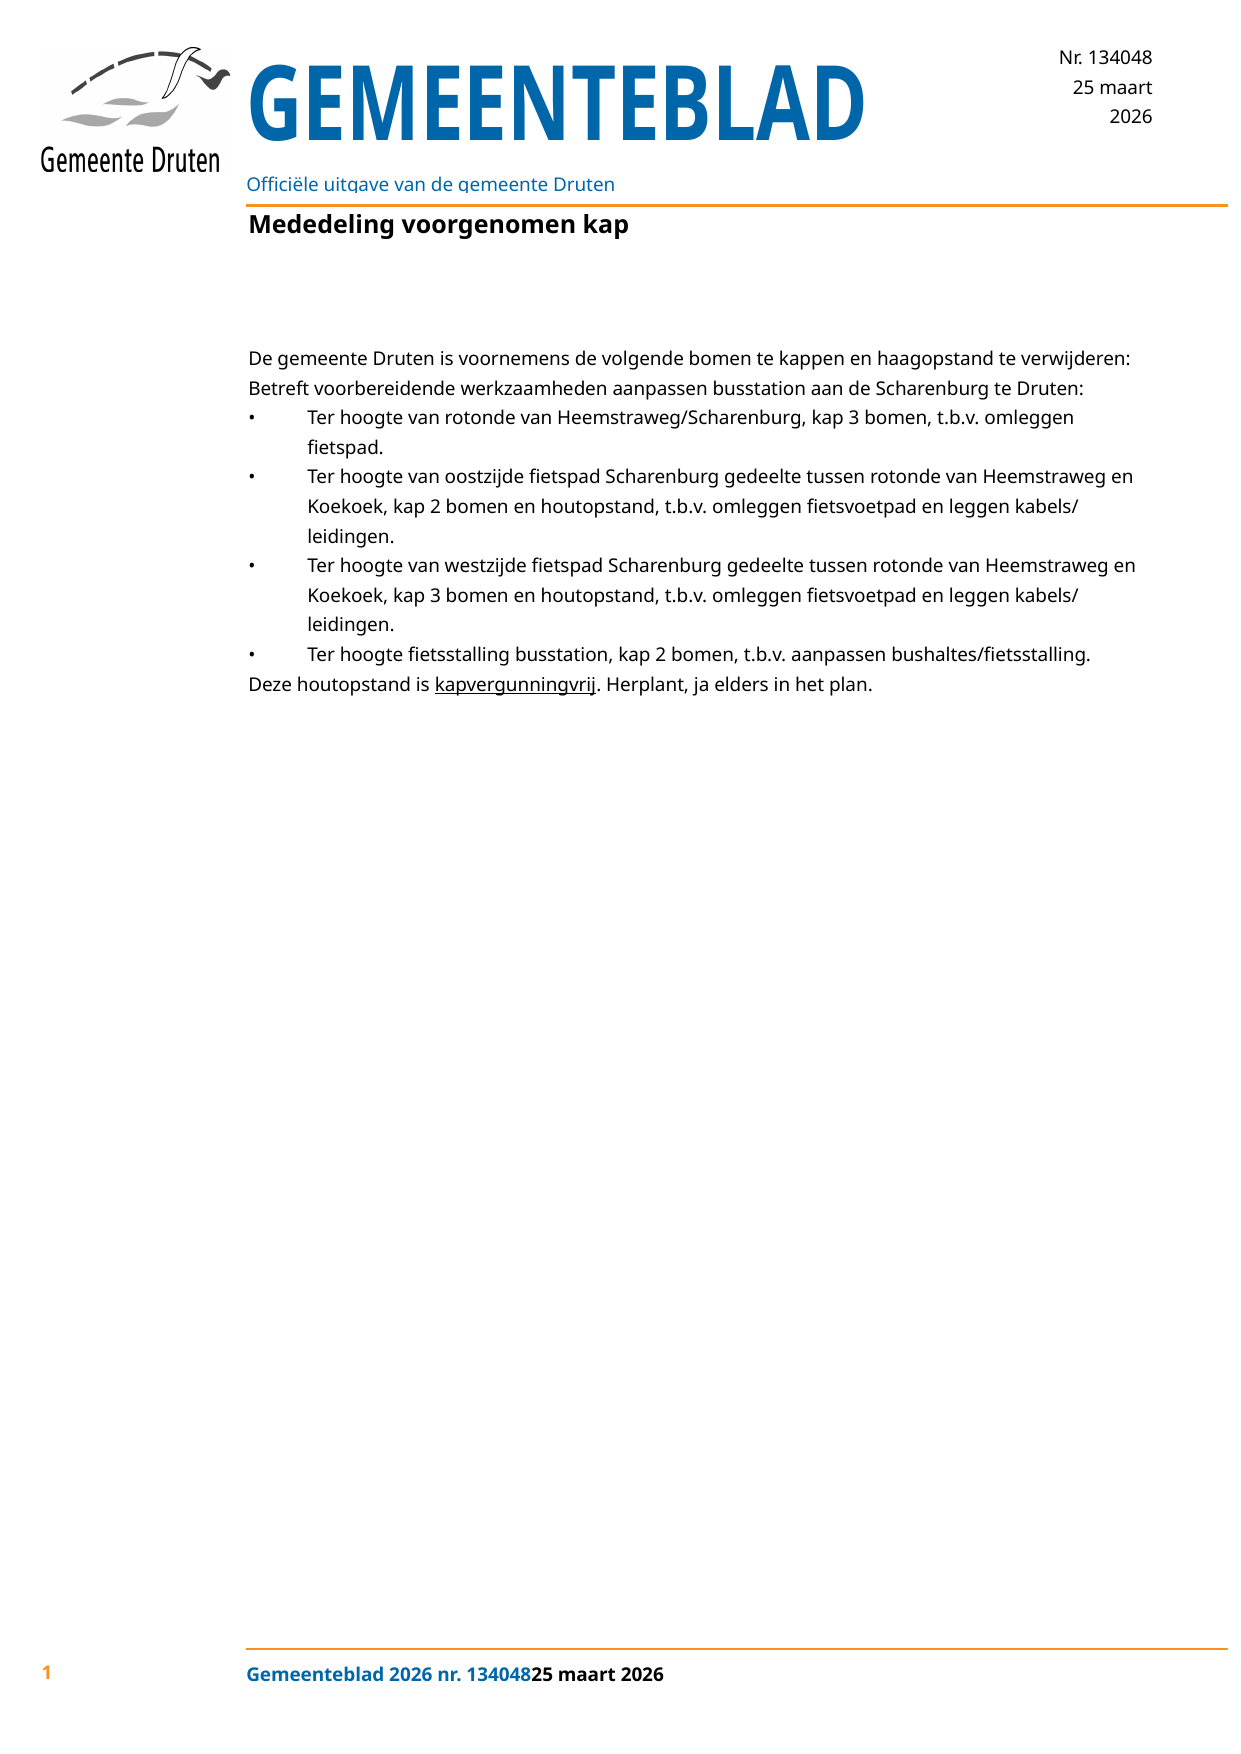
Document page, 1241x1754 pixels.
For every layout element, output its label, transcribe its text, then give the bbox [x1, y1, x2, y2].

text Deze houtopstand is kapvergunningvrij. Herplant, ja elders in het plan. [248, 671, 1152, 696]
list Ter hoogte van rotonde van Heemstraweg/Scharenburg, kap 3 bomen, t.b.v. omleggen fietspad. [248, 404, 1152, 460]
list Ter hoogte van oostzijde fietspad Scharenburg gedeelte tussen rotonde van Heemstraweg en Koekoek, kap 2 bomen en houtopstand, t.b.v. omleggen fietsvoetpad en leggen kabels/ leidingen. [248, 464, 1152, 548]
text De gemeente Druten is voornemens de volgende bomen te kappen en haagopstand te verwijderen: [248, 345, 1152, 371]
list Ter hoogte van westzijde fietspad Scharenburg gedeelte tussen rotonde van Heemstraweg en Koekoek, kap 3 bomen en houtopstand, t.b.v. omleggen fietsvoetpad en leggen kabels/ leidingen. [248, 552, 1152, 637]
text Betreft voorbereidende werkzaamheden aanpassen busstation aan de Scharenburg te Druten: [248, 375, 1152, 401]
picture [41, 47, 231, 172]
list Ter hoogte fietsstalling busstation, kap 2 bomen, t.b.v. aanpassen bushaltes/fietsstalling. [248, 641, 1152, 667]
text Mededeling voorgenomen kap [248, 207, 1152, 241]
